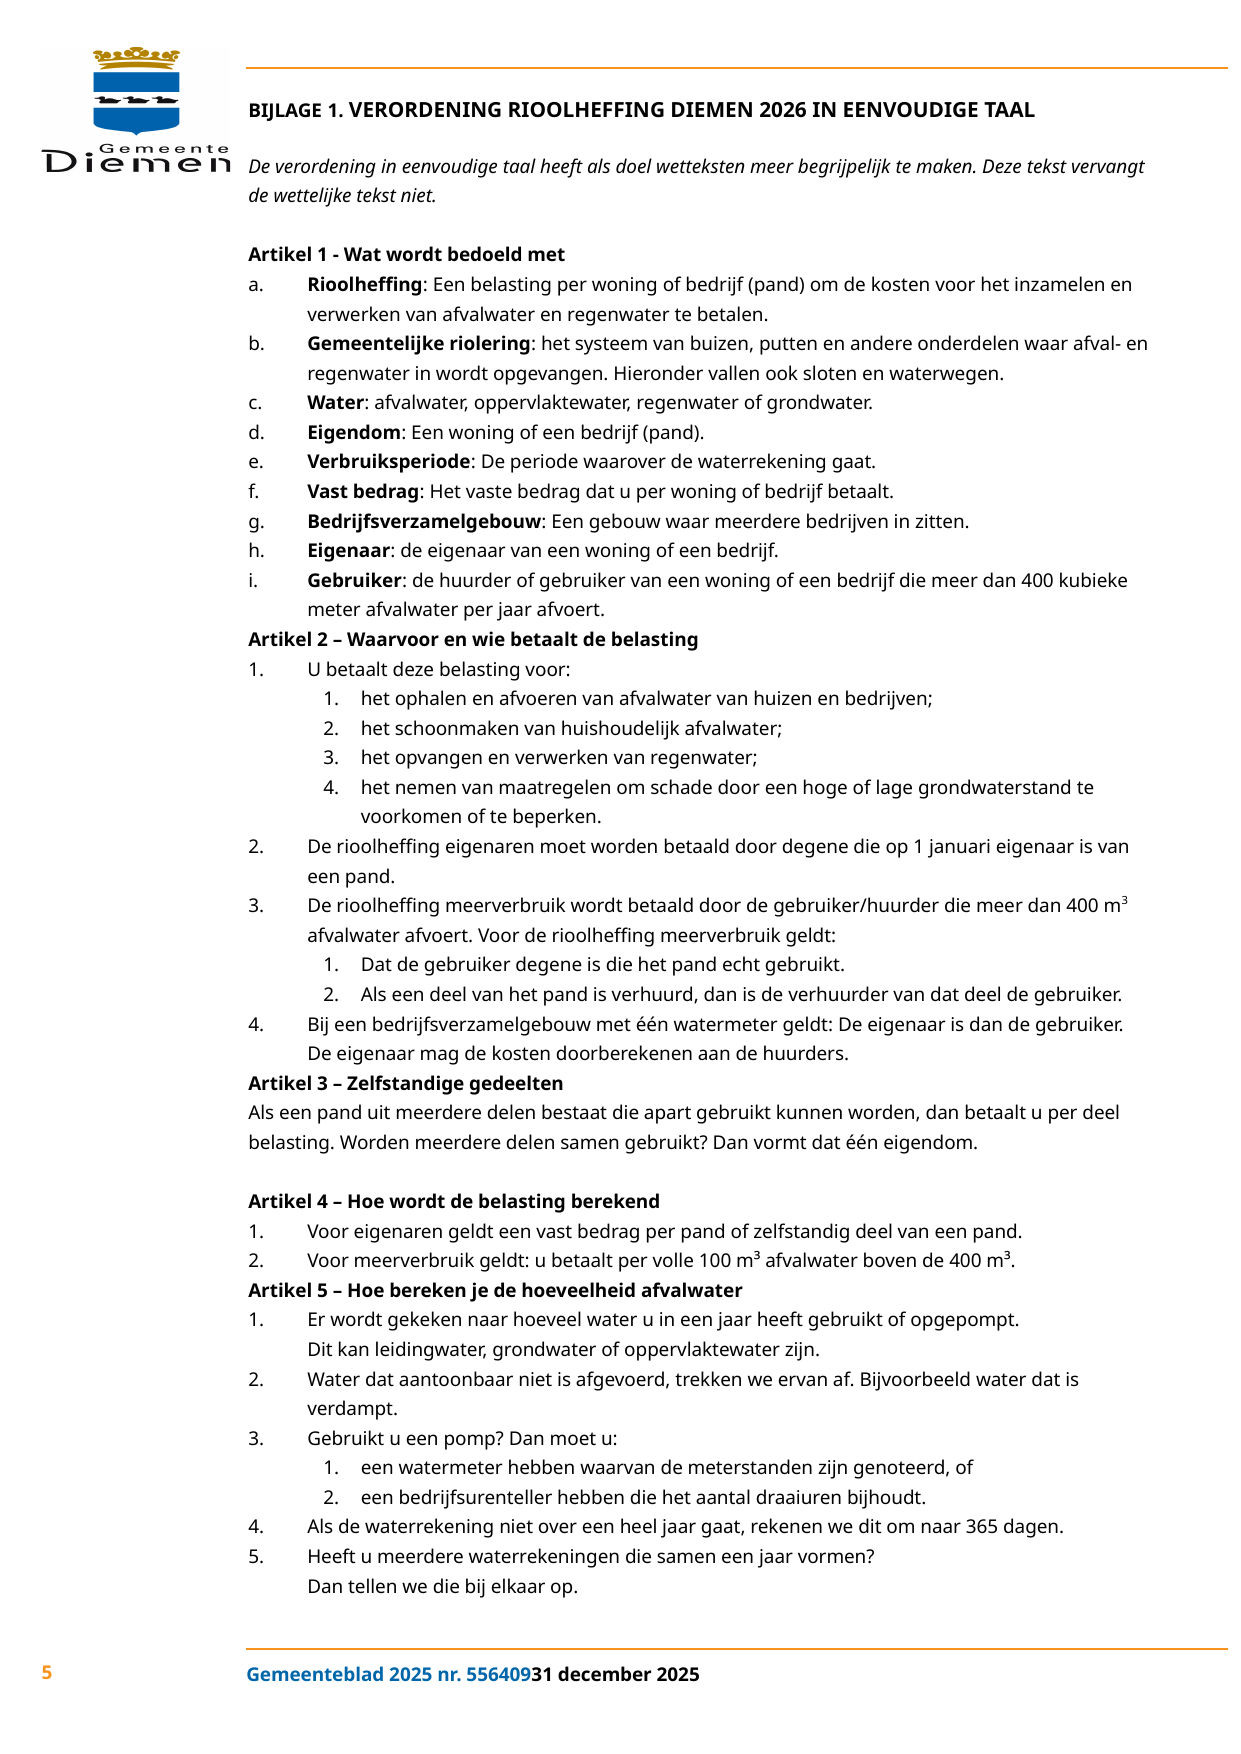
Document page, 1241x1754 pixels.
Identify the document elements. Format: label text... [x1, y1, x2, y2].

list Water dat aantoonbaar niet is afgevoerd, trekken we ervan af. Bijvoorbeeld water dat is verdampt. [248, 1366, 1152, 1421]
text Artikel 2 – Waarvoor en wie betaalt de belasting [248, 626, 1152, 652]
text Artikel 3 – Zelfstandige gedeelten [248, 1070, 1152, 1096]
list Rioolheffing: Een belasting per woning of bedrijf (pand) om de kosten voor het inzamelen en verwerken van afvalwater en regenwater te betalen. [248, 271, 1152, 327]
list Water: afvalwater, oppervlaktewater, regenwater of grondwater. [248, 389, 1152, 415]
list Bedrijfsverzamelgebouw: Een gebouw waar meerdere bedrijven in zitten. [248, 508, 1152, 534]
list U betaalt deze belasting voor: [248, 656, 1152, 682]
list Gebruikt u een pomp? Dan moet u: [248, 1425, 1152, 1451]
text Artikel 5 – Hoe bereken je de hoeveelheid afvalwater [248, 1277, 1152, 1303]
list Er wordt gekeken naar hoeveel water u in een jaar heeft gebruikt of opgepompt. [248, 1307, 1152, 1332]
list een watermeter hebben waarvan de meterstanden zijn genoteerd, of [323, 1454, 1152, 1480]
list Voor meerverbruik geldt: u betaalt per volle 100 m³ afvalwater boven de 400 m³. [248, 1247, 1152, 1273]
list Als een deel van het pand is verhuurd, dan is de verhuurder van dat deel de gebruiker. [323, 981, 1152, 1007]
list Heeft u meerdere waterrekeningen die samen een jaar vormen? [248, 1543, 1152, 1569]
list Voor eigenaren geldt een vast bedrag per pand of zelfstandig deel van een pand. [248, 1218, 1152, 1244]
list Vast bedrag: Het vaste bedrag dat u per woning of bedrijf betaalt. [248, 478, 1152, 504]
list Verbruiksperiode: De periode waarover de waterrekening gaat. [248, 449, 1152, 474]
list een bedrijfsurenteller hebben die het aantal draaiuren bijhoudt. [323, 1484, 1152, 1510]
list Als de waterrekening niet over een heel jaar gaat, rekenen we dit om naar 365 dagen. [248, 1514, 1152, 1539]
list Dit kan leidingwater, grondwater of oppervlaktewater zijn. [248, 1336, 1152, 1362]
list het schoonmaken van huishoudelijk afvalwater; [323, 715, 1152, 741]
text De verordening in eenvoudige taal heeft als doel wetteksten meer begrijpelijk te maken. Deze tekst vervangt de wettelijke tekst niet. [248, 153, 1152, 208]
list Bij een bedrijfsverzamelgebouw met één watermeter geldt: De eigenaar is dan de gebruiker. [248, 1011, 1152, 1037]
text BIJLAGE 1. VERORDENING RIOOLHEFFING DIEMEN 2026 IN EENVOUDIGE TAAL [248, 95, 1152, 123]
list Gebruiker: de huurder of gebruiker van een woning of een bedrijf die meer dan 400 kubieke meter afvalwater per jaar afvoert. [248, 567, 1152, 622]
list De eigenaar mag de kosten doorberekenen aan de huurders. [248, 1040, 1152, 1066]
list het opvangen en verwerken van regenwater; [323, 744, 1152, 770]
list Eigendom: Een woning of een bedrijf (pand). [248, 419, 1152, 445]
list Gemeentelijke riolering: het systeem van buizen, putten en andere onderdelen waar afval- en regenwater in wordt opgevangen. Hieronder vallen ook sloten en waterwegen. [248, 330, 1152, 386]
list De rioolheffing meerverbruik wordt betaald door de gebruiker/huurder die meer dan 400 m3 afvalwater afvoert. Voor de rioolheffing meerverbruik geldt: [248, 892, 1152, 948]
list het nemen van maatregelen om schade door een hoge of lage grondwaterstand te voorkomen of te beperken. [323, 774, 1152, 829]
text Artikel 1 - Wat wordt bedoeld met [248, 242, 1152, 267]
list De rioolheffing eigenaren moet worden betaald door degene die op 1 januari eigenaar is van een pand. [248, 833, 1152, 889]
text Als een pand uit meerdere delen bestaat die apart gebruikt kunnen worden, dan betaalt u per deel belasting. Worden meerdere delen samen gebruikt? Dan vormt dat één eigendom. [248, 1099, 1152, 1155]
list het ophalen en afvoeren van afvalwater van huizen en bedrijven; [323, 685, 1152, 711]
list Dat de gebruiker degene is die het pand echt gebruikt. [323, 952, 1152, 977]
text Artikel 4 – Hoe wordt de belasting berekend [248, 1188, 1152, 1214]
list Dan tellen we die bij elkaar op. [248, 1573, 1152, 1599]
list Eigenaar: de eigenaar van een woning of een bedrijf. [248, 537, 1152, 563]
picture [41, 47, 231, 172]
